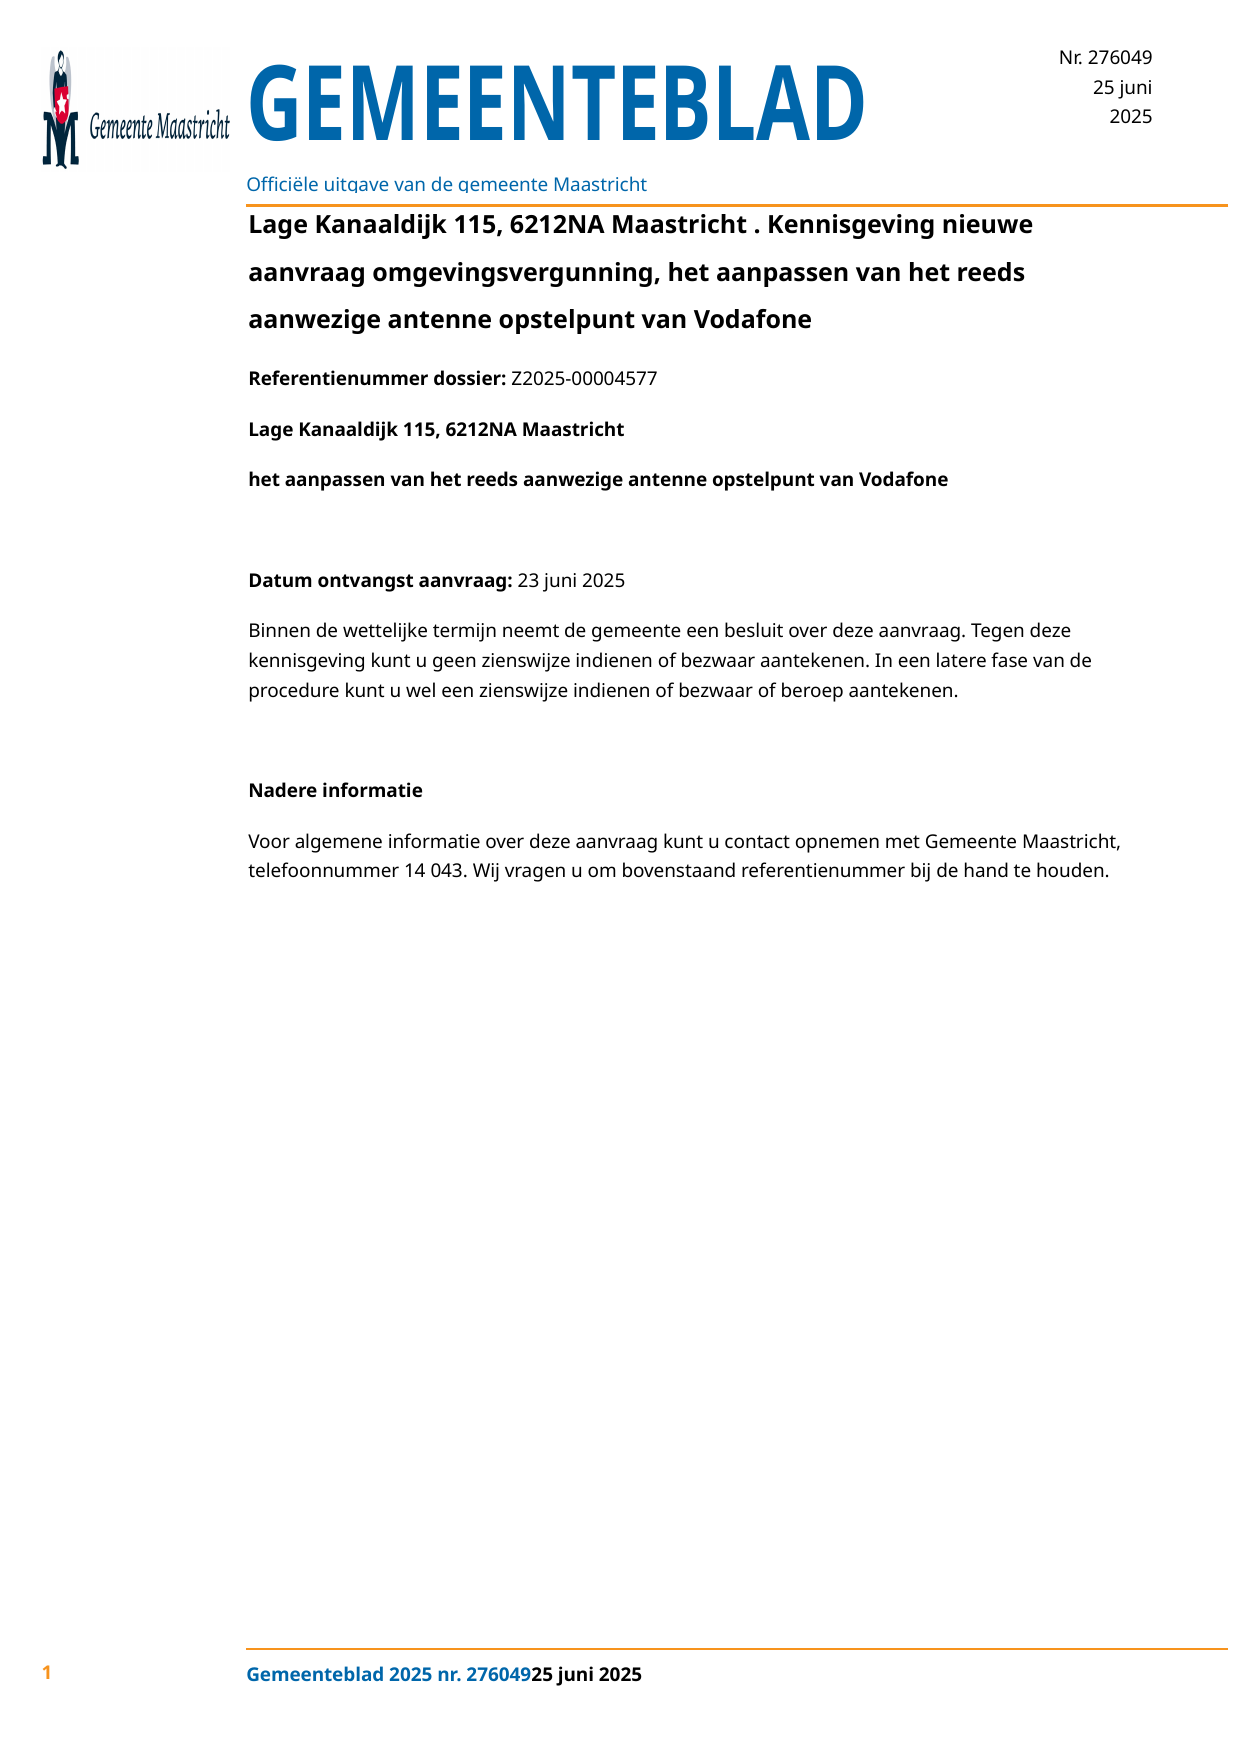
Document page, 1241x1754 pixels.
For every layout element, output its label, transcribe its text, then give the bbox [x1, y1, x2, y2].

picture [41, 47, 231, 172]
text Lage Kanaaldijk 115, 6212NA Maastricht . Kennisgeving nieuwe aanvraag omgevingsvergunning, het aanpassen van het reeds aanwezige antenne opstelpunt van Vodafone [248, 207, 1152, 336]
text Referentienummer dossier: Z2025-00004577 [248, 366, 1152, 391]
text het aanpassen van het reeds aanwezige antenne opstelpunt van Vodafone [248, 466, 1152, 492]
text Nadere informatie [248, 778, 1152, 803]
text Voor algemene informatie over deze aanvraag kunt u contact opnemen met Gemeente Maastricht, telefoonnummer 14 043. Wij vragen u om bovenstaand referentienummer bij de hand te houden. [248, 828, 1152, 883]
text Binnen de wettelijke termijn neemt de gemeente een besluit over deze aanvraag. Tegen deze kennisgeving kunt u geen zienswijze indienen of bezwaar aantekenen. In een latere fase van de procedure kunt u wel een zienswijze indienen of bezwaar of beroep aantekenen. [248, 618, 1152, 702]
text Datum ontvangst aanvraag: 23 juni 2025 [248, 567, 1152, 593]
text Lage Kanaaldijk 115, 6212NA Maastricht [248, 416, 1152, 442]
